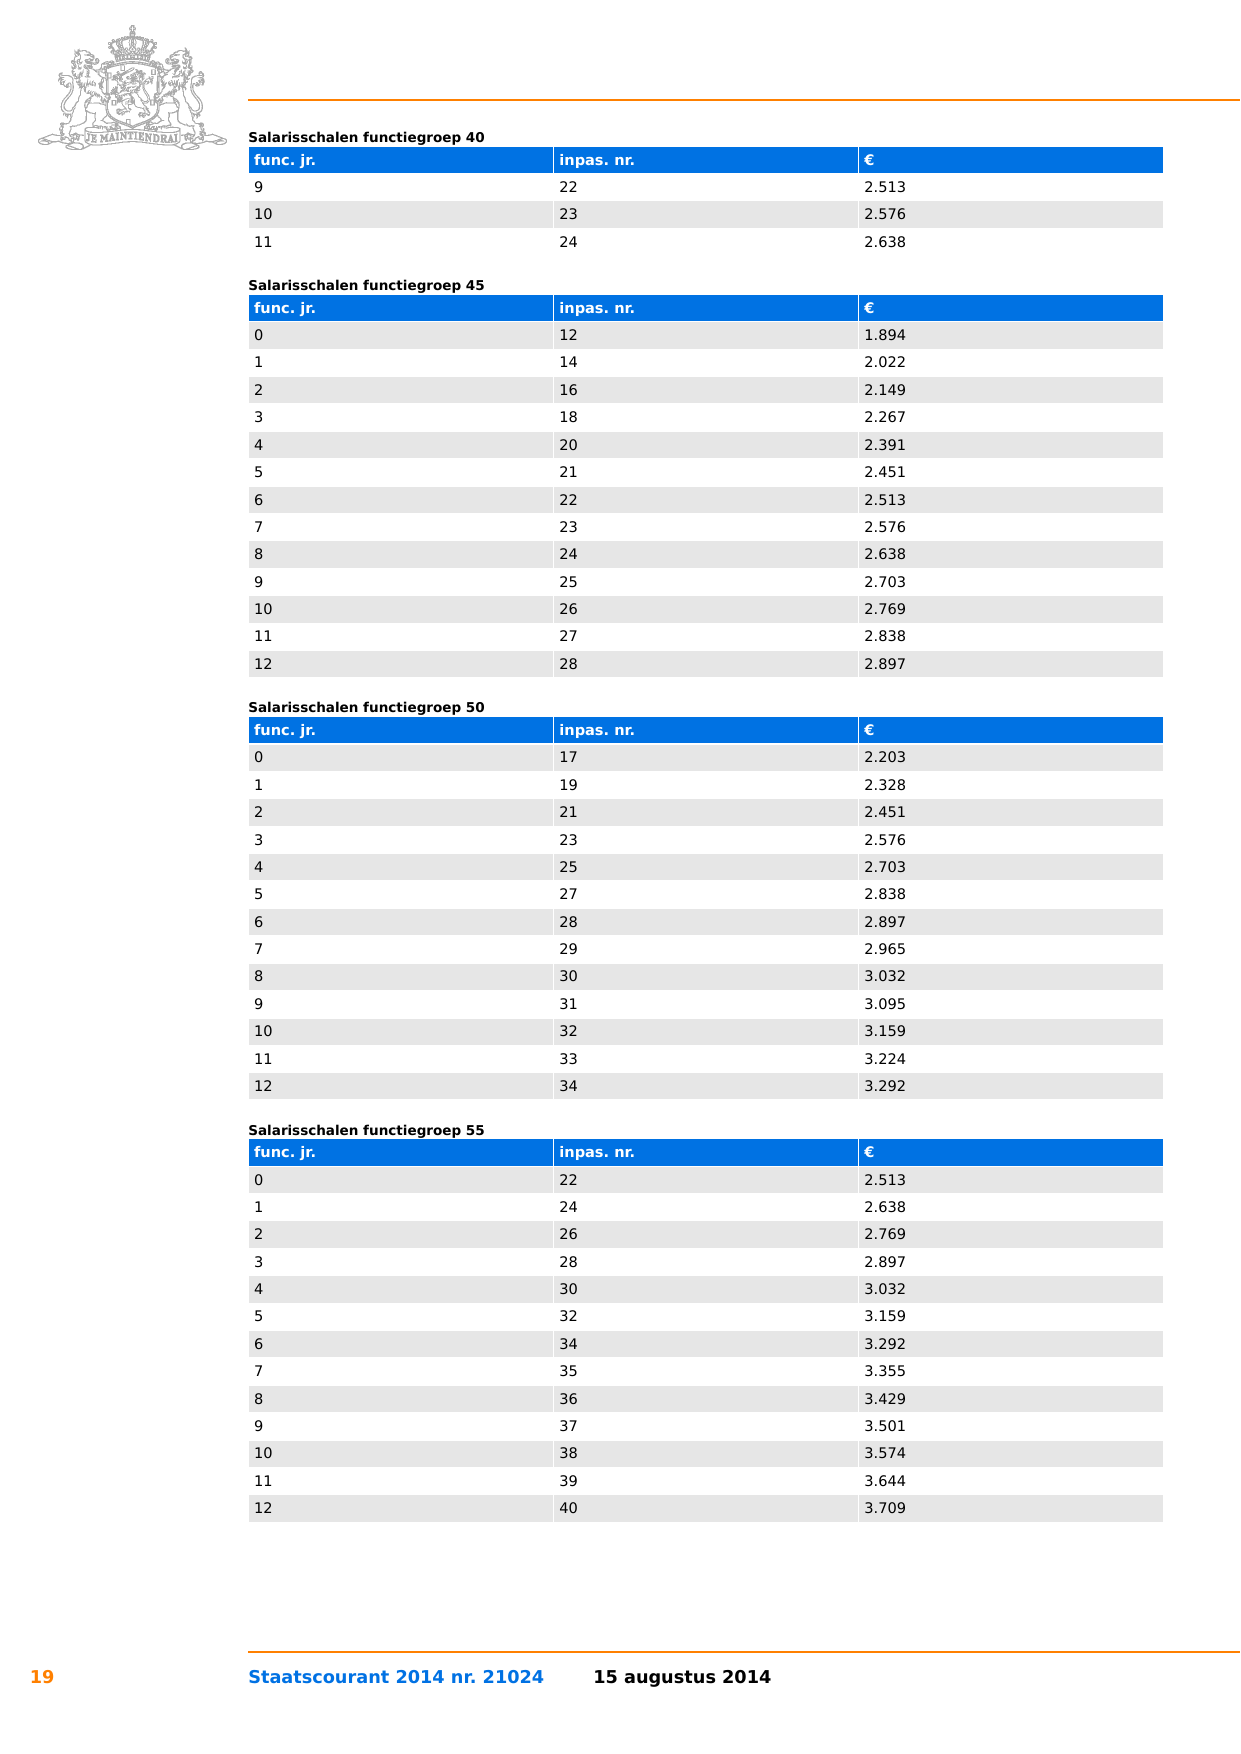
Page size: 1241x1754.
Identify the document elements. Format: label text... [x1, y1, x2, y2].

table_cell 23 [554, 514, 858, 540]
table_cell 24 [554, 229, 858, 255]
table_cell 28 [554, 909, 858, 935]
table_cell 35 [554, 1359, 858, 1385]
table_cell 36 [554, 1386, 858, 1412]
table_cell 26 [554, 596, 858, 623]
table_cell € [859, 295, 1163, 321]
table_header Salarisschalen functiegroep 45 [248, 278, 1163, 294]
table_cell 2.513 [859, 1167, 1163, 1193]
table_cell 26 [554, 1221, 858, 1248]
table_cell 40 [554, 1495, 858, 1522]
table_cell 22 [554, 174, 858, 200]
table_cell 32 [554, 1304, 858, 1330]
table_cell 4 [249, 1276, 553, 1303]
table_cell 3.429 [859, 1386, 1163, 1412]
table_cell 1.894 [859, 322, 1163, 349]
table_cell 3 [249, 827, 553, 853]
table_cell 24 [554, 541, 858, 568]
table_cell 2.638 [859, 541, 1163, 568]
table_cell 10 [249, 201, 553, 228]
table_cell 24 [554, 1194, 858, 1220]
table_cell 27 [554, 881, 858, 908]
table_cell 2.149 [859, 377, 1163, 403]
table_cell 37 [554, 1413, 858, 1439]
table_cell € [859, 717, 1163, 743]
table_cell 34 [554, 1073, 858, 1099]
table_cell 3.501 [859, 1413, 1163, 1439]
table_cell 2.513 [859, 487, 1163, 513]
table_cell 2.451 [859, 459, 1163, 486]
table_cell 29 [554, 936, 858, 963]
table_cell 28 [554, 1249, 858, 1275]
table_cell inpas. nr. [554, 1139, 858, 1166]
table_cell 10 [249, 1019, 553, 1045]
table_cell 2.769 [859, 1221, 1163, 1248]
table_cell 1 [249, 772, 553, 798]
table_cell 2 [249, 377, 553, 403]
table_cell 39 [554, 1468, 858, 1494]
table_cell 2 [249, 799, 553, 826]
table_cell 12 [554, 322, 858, 349]
table_cell 3.224 [859, 1046, 1163, 1072]
table_header Salarisschalen functiegroep 40 [248, 130, 1163, 146]
table_cell 27 [554, 624, 858, 650]
table_cell 12 [249, 1073, 553, 1099]
table_cell 7 [249, 514, 553, 540]
table_cell 2.703 [859, 854, 1163, 880]
table_cell 2.897 [859, 909, 1163, 935]
table_cell 34 [554, 1331, 858, 1357]
table_cell 11 [249, 229, 553, 255]
table_cell 3.159 [859, 1304, 1163, 1330]
table_cell 5 [249, 881, 553, 908]
table_cell 6 [249, 909, 553, 935]
table_cell func. jr. [249, 1139, 553, 1166]
table_cell 3.574 [859, 1441, 1163, 1467]
table_cell 2.769 [859, 596, 1163, 623]
table_cell 2.965 [859, 936, 1163, 963]
table_cell 32 [554, 1019, 858, 1045]
table_cell 2.022 [859, 350, 1163, 376]
table_cell 21 [554, 799, 858, 826]
table_cell 25 [554, 569, 858, 595]
table_cell 3.032 [859, 964, 1163, 990]
table_cell 4 [249, 854, 553, 880]
table_cell 12 [249, 1495, 553, 1522]
table_cell func. jr. [249, 295, 553, 321]
table_cell 5 [249, 459, 553, 486]
table_cell 3.292 [859, 1073, 1163, 1099]
table_cell 2.638 [859, 1194, 1163, 1220]
picture [38, 25, 227, 150]
table_cell func. jr. [249, 717, 553, 743]
table_cell 5 [249, 1304, 553, 1330]
table_cell 2.576 [859, 514, 1163, 540]
table_cell 21 [554, 459, 858, 486]
table_cell 30 [554, 964, 858, 990]
table_cell 2.576 [859, 827, 1163, 853]
table_cell 23 [554, 201, 858, 228]
table_cell 22 [554, 1167, 858, 1193]
table_cell 2 [249, 1221, 553, 1248]
table_cell 8 [249, 541, 553, 568]
table_header Salarisschalen functiegroep 55 [248, 1123, 1163, 1138]
table_cell 9 [249, 569, 553, 595]
table_cell 0 [249, 322, 553, 349]
table_cell 2.451 [859, 799, 1163, 826]
table_cell 38 [554, 1441, 858, 1467]
table_cell inpas. nr. [554, 295, 858, 321]
table_cell € [859, 147, 1163, 173]
table_cell 25 [554, 854, 858, 880]
table_cell 3.032 [859, 1276, 1163, 1303]
table_cell 2.838 [859, 881, 1163, 908]
table_cell inpas. nr. [554, 717, 858, 743]
table_cell 18 [554, 405, 858, 431]
table_cell 2.897 [859, 651, 1163, 677]
table_cell 9 [249, 991, 553, 1017]
table_cell 3.095 [859, 991, 1163, 1017]
table_cell 3.355 [859, 1359, 1163, 1385]
table_cell 31 [554, 991, 858, 1017]
table_cell 10 [249, 596, 553, 623]
table_cell 3.709 [859, 1495, 1163, 1522]
table_cell 4 [249, 432, 553, 458]
table_cell 9 [249, 174, 553, 200]
table_cell 3.292 [859, 1331, 1163, 1357]
table_cell 2.391 [859, 432, 1163, 458]
table_cell 1 [249, 1194, 553, 1220]
table_cell 17 [554, 745, 858, 771]
table_cell 20 [554, 432, 858, 458]
table_cell 2.328 [859, 772, 1163, 798]
table_cell 7 [249, 1359, 553, 1385]
table_cell 30 [554, 1276, 858, 1303]
table_cell € [859, 1139, 1163, 1166]
table_cell 2.267 [859, 405, 1163, 431]
table_cell 33 [554, 1046, 858, 1072]
table_cell 23 [554, 827, 858, 853]
table_cell 6 [249, 1331, 553, 1357]
table_cell 3 [249, 405, 553, 431]
table_cell 22 [554, 487, 858, 513]
table_cell 0 [249, 745, 553, 771]
table_cell 2.203 [859, 745, 1163, 771]
table_cell 11 [249, 1046, 553, 1072]
table_cell 3.644 [859, 1468, 1163, 1494]
table_cell 7 [249, 936, 553, 963]
table_cell 16 [554, 377, 858, 403]
table_cell 2.703 [859, 569, 1163, 595]
table_cell 3 [249, 1249, 553, 1275]
table_cell 11 [249, 1468, 553, 1494]
table_cell 8 [249, 964, 553, 990]
table_cell 2.576 [859, 201, 1163, 228]
table_cell 2.638 [859, 229, 1163, 255]
table_cell 19 [554, 772, 858, 798]
table_cell 1 [249, 350, 553, 376]
table_cell 9 [249, 1413, 553, 1439]
table_cell 28 [554, 651, 858, 677]
table_cell 2.513 [859, 174, 1163, 200]
table_cell 3.159 [859, 1019, 1163, 1045]
table_cell 12 [249, 651, 553, 677]
table_cell 8 [249, 1386, 553, 1412]
table_header Salarisschalen functiegroep 50 [248, 700, 1163, 716]
table_cell func. jr. [249, 147, 553, 173]
table_cell 0 [249, 1167, 553, 1193]
table_cell 11 [249, 624, 553, 650]
table_cell 2.838 [859, 624, 1163, 650]
table_cell 14 [554, 350, 858, 376]
table_cell 2.897 [859, 1249, 1163, 1275]
table_cell 6 [249, 487, 553, 513]
table_cell inpas. nr. [554, 147, 858, 173]
table_cell 10 [249, 1441, 553, 1467]
